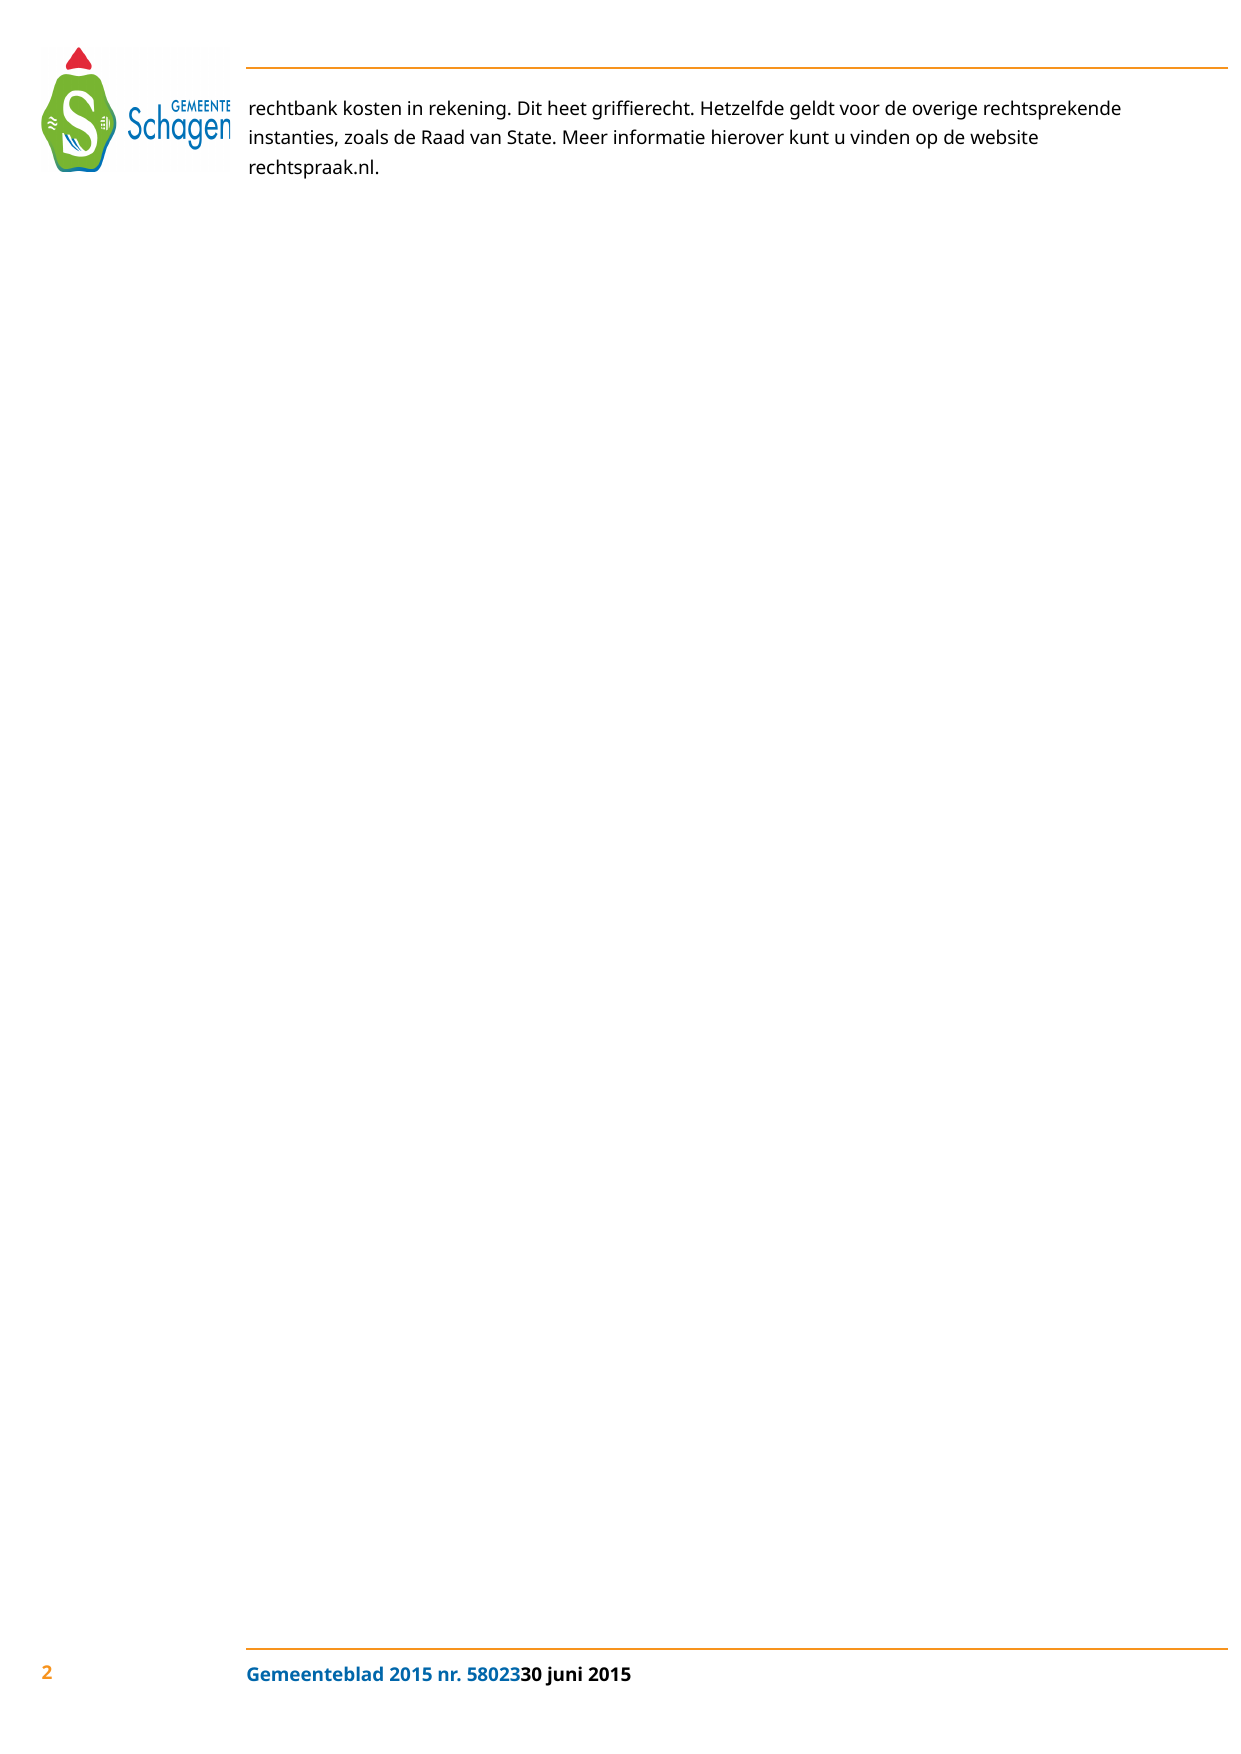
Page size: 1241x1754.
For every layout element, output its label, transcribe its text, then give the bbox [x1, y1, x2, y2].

text rechtbank kosten in rekening. Dit heet griffierecht. Hetzelfde geldt voor de overige rechtsprekende instanties, zoals de Raad van State. Meer informatie hierover kunt u vinden op de website rechtspraak.nl. [248, 95, 1152, 180]
picture [41, 47, 231, 172]
